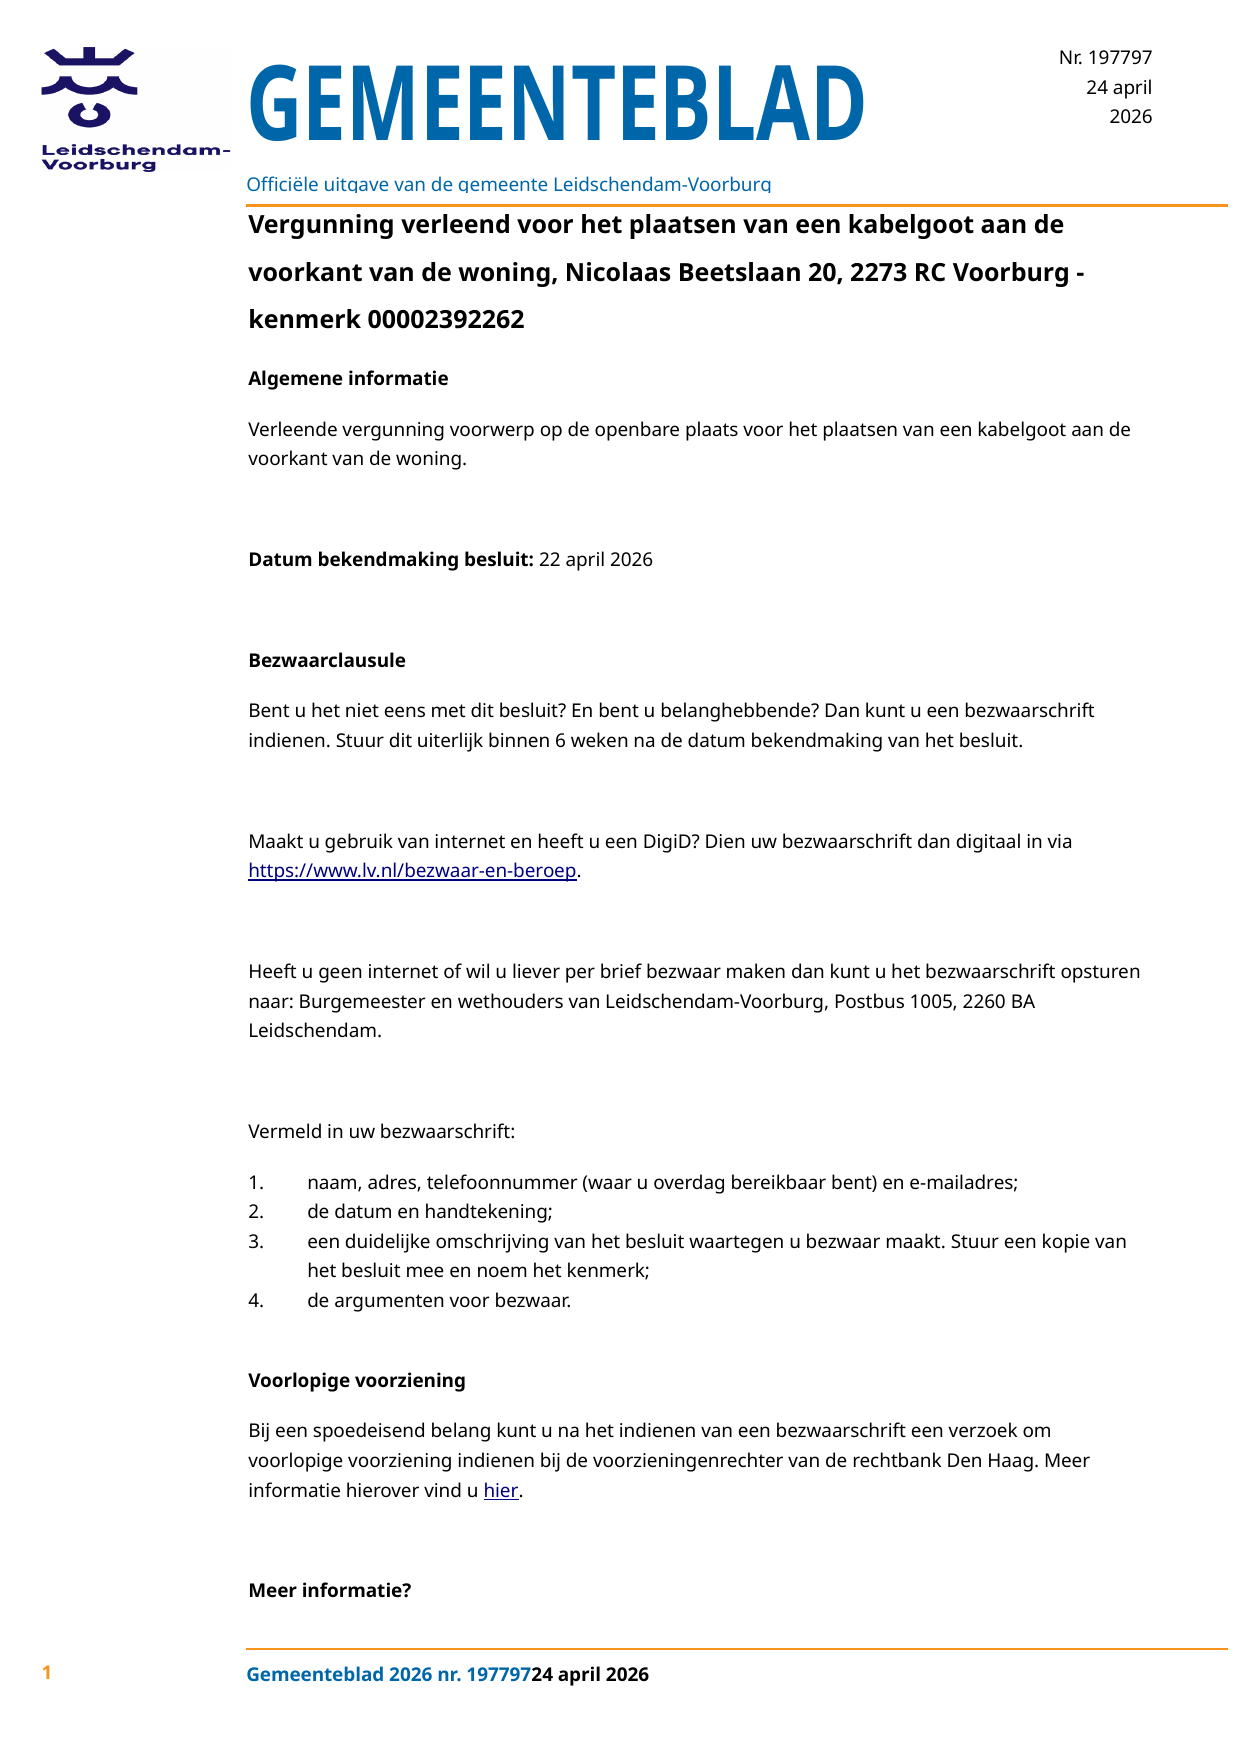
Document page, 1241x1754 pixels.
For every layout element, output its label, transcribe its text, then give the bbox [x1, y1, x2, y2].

text Bent u het niet eens met dit besluit? En bent u belanghebbende? Dan kunt u een bezwaarschrift indienen. Stuur dit uiterlijk binnen 6 weken na de datum bekendmaking van het besluit. [248, 698, 1152, 753]
list naam, adres, telefoonnummer (waar u overdag bereikbaar bent) en e-mailadres; [248, 1169, 1152, 1194]
text Verleende vergunning voorwerp op de openbare plaats voor het plaatsen van een kabelgoot aan de voorkant van de woning. [248, 416, 1152, 471]
text Bezwaarclausule [248, 647, 1152, 673]
text Vermeld in uw bezwaarschrift: [248, 1118, 1152, 1144]
text Heeft u geen internet of wil u liever per brief bezwaar maken dan kunt u het bezwaarschrift opsturen naar: Burgemeester en wethouders van Leidschendam-Voorburg, Postbus 1005, 2260 BA Leidschendam. [248, 958, 1152, 1043]
text Bij een spoedeisend belang kunt u na het indienen van een bezwaarschrift een verzoek om voorlopige voorziening indienen bij de voorzieningenrechter van de rechtbank Den Haag. Meer informatie hierover vind u hier. [248, 1418, 1152, 1502]
list een duidelijke omschrijving van het besluit waartegen u bezwaar maakt. Stuur een kopie van het besluit mee en noem het kenmerk; [248, 1228, 1152, 1283]
text Meer informatie? [248, 1578, 1152, 1603]
text Datum bekendmaking besluit: 22 april 2026 [248, 546, 1152, 572]
text Algemene informatie [248, 366, 1152, 391]
text Voorlopige voorziening [248, 1367, 1152, 1393]
picture [41, 47, 231, 172]
list de argumenten voor bezwaar. [248, 1287, 1152, 1313]
text Vergunning verleend voor het plaatsen van een kabelgoot aan de voorkant van de woning, Nicolaas Beetslaan 20, 2273 RC Voorburg - kenmerk 00002392262 [248, 207, 1152, 336]
text Maakt u gebruik van internet en heeft u een DigiD? Dien uw bezwaarschrift dan digitaal in via https://www.lv.nl/bezwaar-en-beroep. [248, 828, 1152, 883]
list de datum en handtekening; [248, 1198, 1152, 1224]
